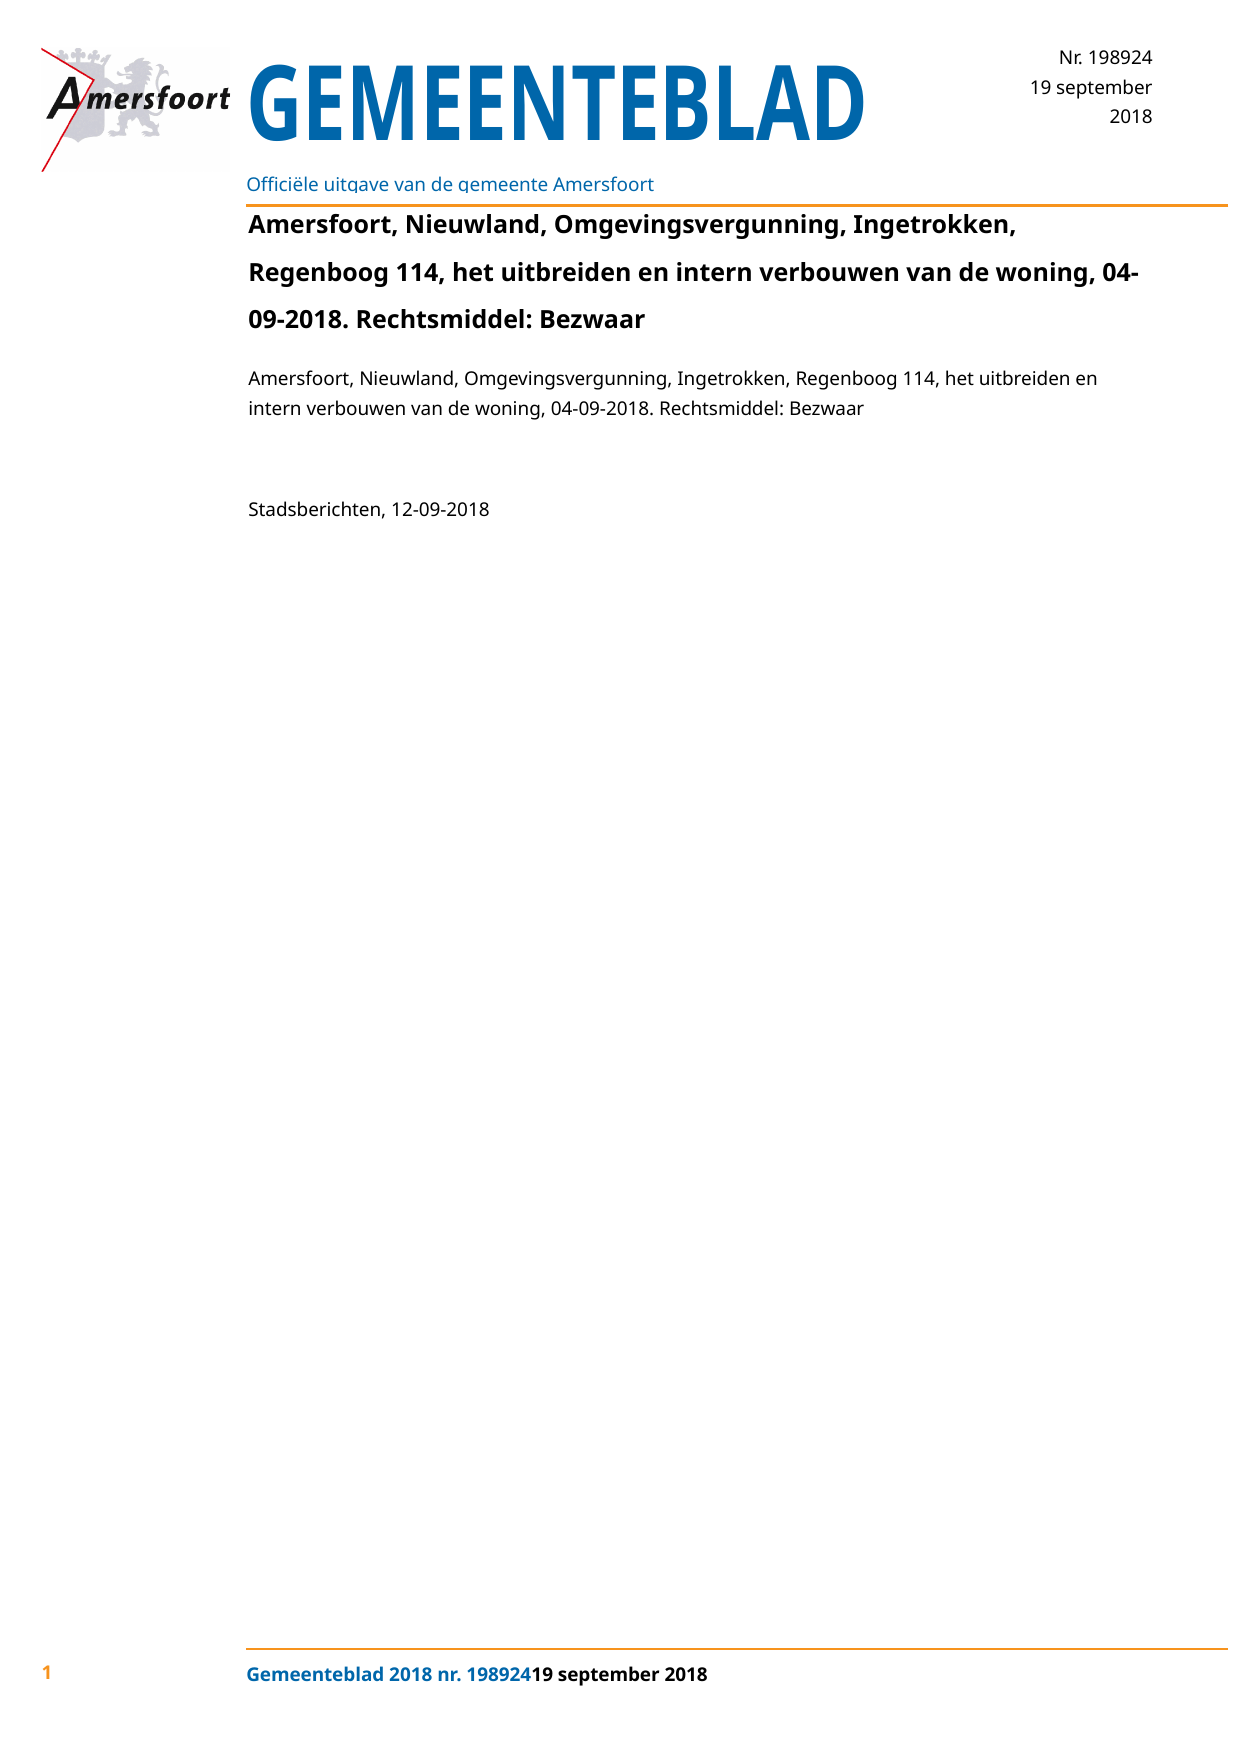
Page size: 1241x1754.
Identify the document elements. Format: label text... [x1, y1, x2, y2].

text Amersfoort, Nieuwland, Omgevingsvergunning, Ingetrokken, Regenboog 114, het uitbreiden en intern verbouwen van de woning, 04-09-2018. Rechtsmiddel: Bezwaar [248, 366, 1152, 421]
text Amersfoort, Nieuwland, Omgevingsvergunning, Ingetrokken, Regenboog 114, het uitbreiden en intern verbouwen van de woning, 04-09-2018. Rechtsmiddel: Bezwaar [248, 207, 1152, 336]
text Stadsberichten, 12-09-2018 [248, 496, 1152, 522]
picture [41, 47, 231, 172]
